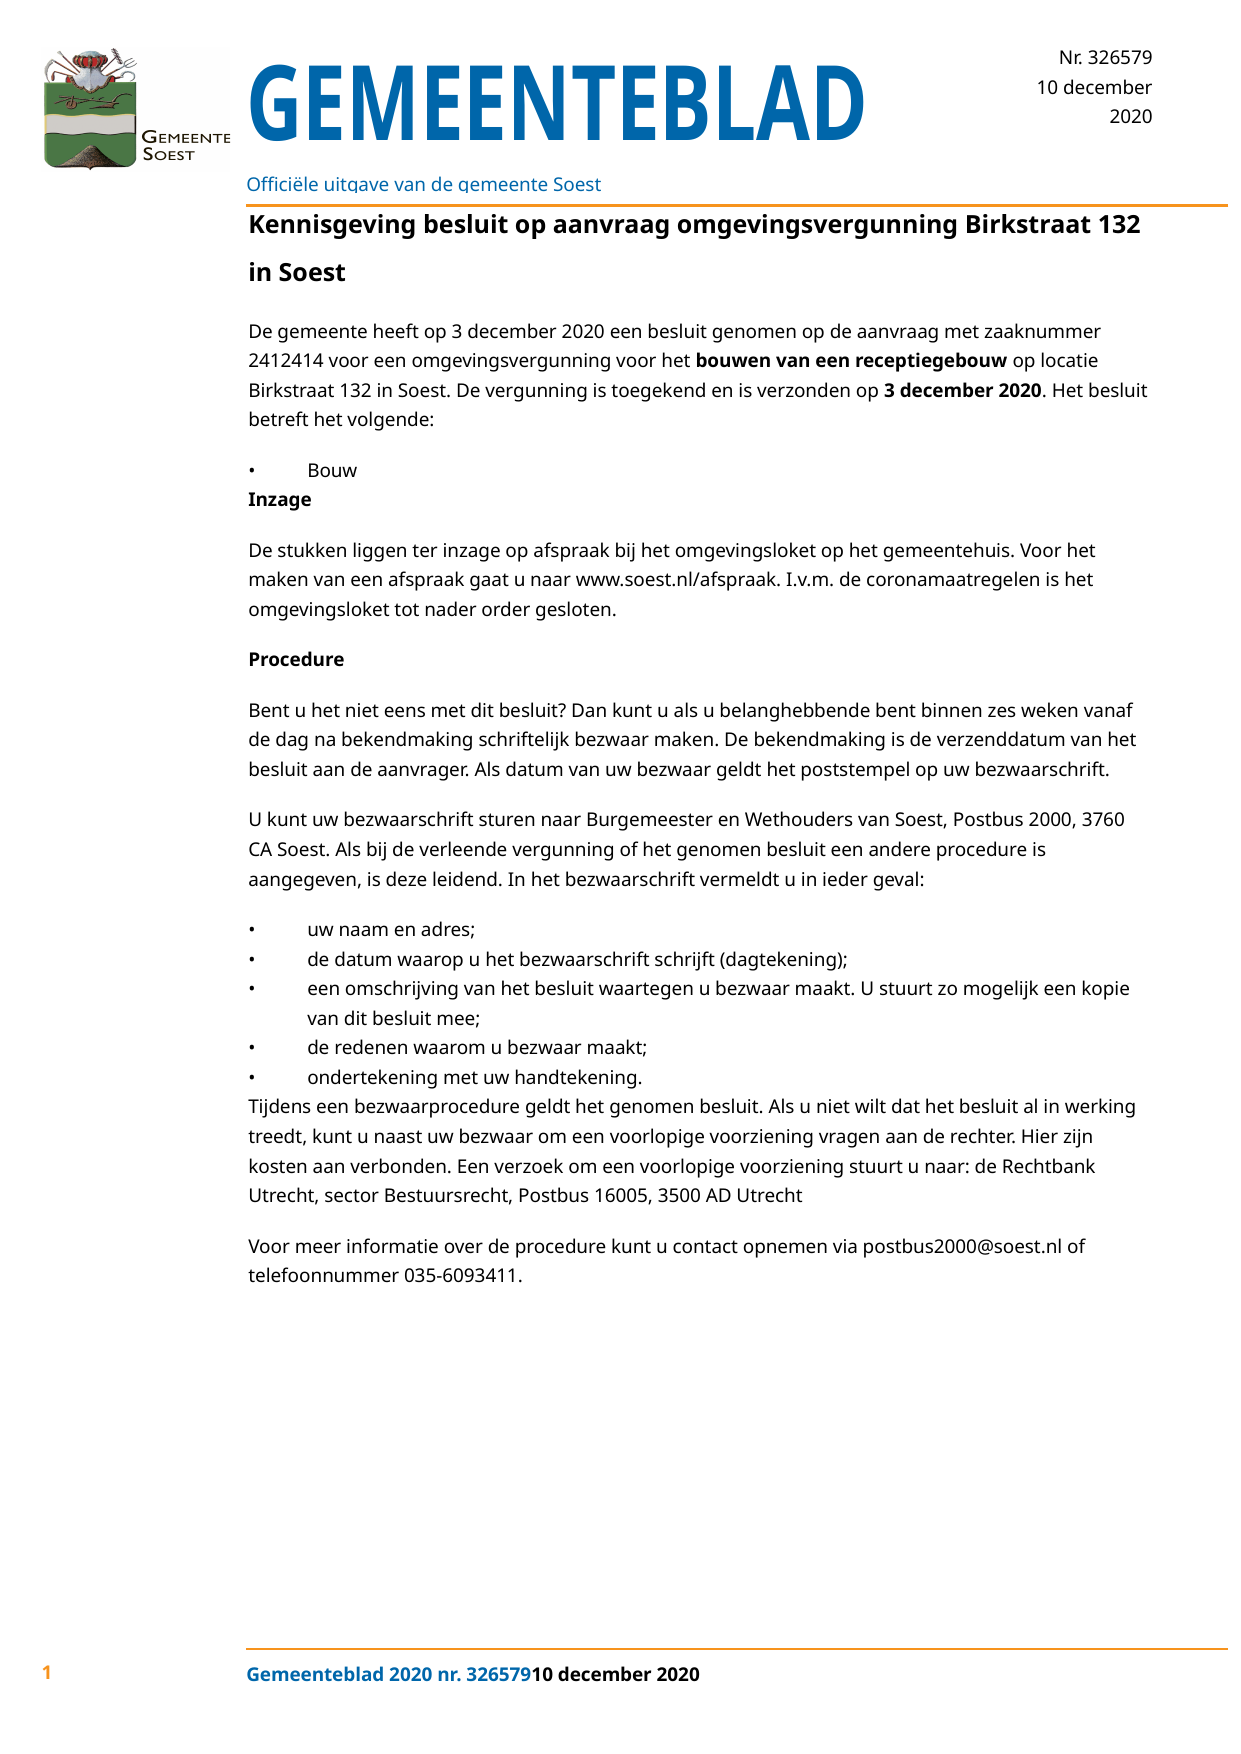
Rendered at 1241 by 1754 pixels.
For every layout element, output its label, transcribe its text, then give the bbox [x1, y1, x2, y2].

list Bouw [248, 457, 1152, 483]
text Inzage [248, 487, 1152, 512]
list de datum waarop u het bezwaarschrift schrijft (dagtekening); [248, 946, 1152, 972]
text De stukken liggen ter inzage op afspraak bij het omgevingsloket op het gemeentehuis. Voor het maken van een afspraak gaat u naar www.soest.nl/afspraak. I.v.m. de coronamaatregelen is het omgevingsloket tot nader order gesloten. [248, 537, 1152, 622]
text Voor meer informatie over de procedure kunt u contact opnemen via postbus2000@soest.nl of telefoonnummer 035-6093411. [248, 1233, 1152, 1288]
text Bent u het niet eens met dit besluit? Dan kunt u als u belanghebbende bent binnen zes weken vanaf de dag na bekendmaking schriftelijk bezwaar maken. De bekendmaking is de verzenddatum van het besluit aan de aanvrager. Als datum van uw bezwaar geldt het poststempel op uw bezwaarschrift. [248, 697, 1152, 782]
list ondertekening met uw handtekening. [248, 1064, 1152, 1090]
list een omschrijving van het besluit waartegen u bezwaar maakt. U stuurt zo mogelijk een kopie van dit besluit mee; [248, 975, 1152, 1031]
text Tijdens een bezwaarprocedure geldt het genomen besluit. Als u niet wilt dat het besluit al in werking treedt, kunt u naast uw bezwaar om een voorlopige voorziening vragen aan de rechter. Hier zijn kosten aan verbonden. Een verzoek om een voorlopige voorziening stuurt u naar: de Rechtbank Utrecht, sector Bestuursrecht, Postbus 16005, 3500 AD Utrecht [248, 1094, 1152, 1208]
text Kennisgeving besluit op aanvraag omgevingsvergunning Birkstraat 132 in Soest [248, 207, 1152, 288]
list uw naam en adres; [248, 916, 1152, 942]
list de redenen waarom u bezwaar maakt; [248, 1034, 1152, 1060]
text De gemeente heeft op 3 december 2020 een besluit genomen op de aanvraag met zaaknummer 2412414 voor een omgevingsvergunning voor het bouwen van een receptiegebouw op locatie Birkstraat 132 in Soest. De vergunning is toegekend en is verzonden op 3 december 2020. Het besluit betreft het volgende: [248, 318, 1152, 432]
picture [41, 47, 231, 172]
text Procedure [248, 647, 1152, 672]
text U kunt uw bezwaarschrift sturen naar Burgemeester en Wethouders van Soest, Postbus 2000, 3760 CA Soest. Als bij de verleende vergunning of het genomen besluit een andere procedure is aangegeven, is deze leidend. In het bezwaarschrift vermeldt u in ieder geval: [248, 807, 1152, 892]
